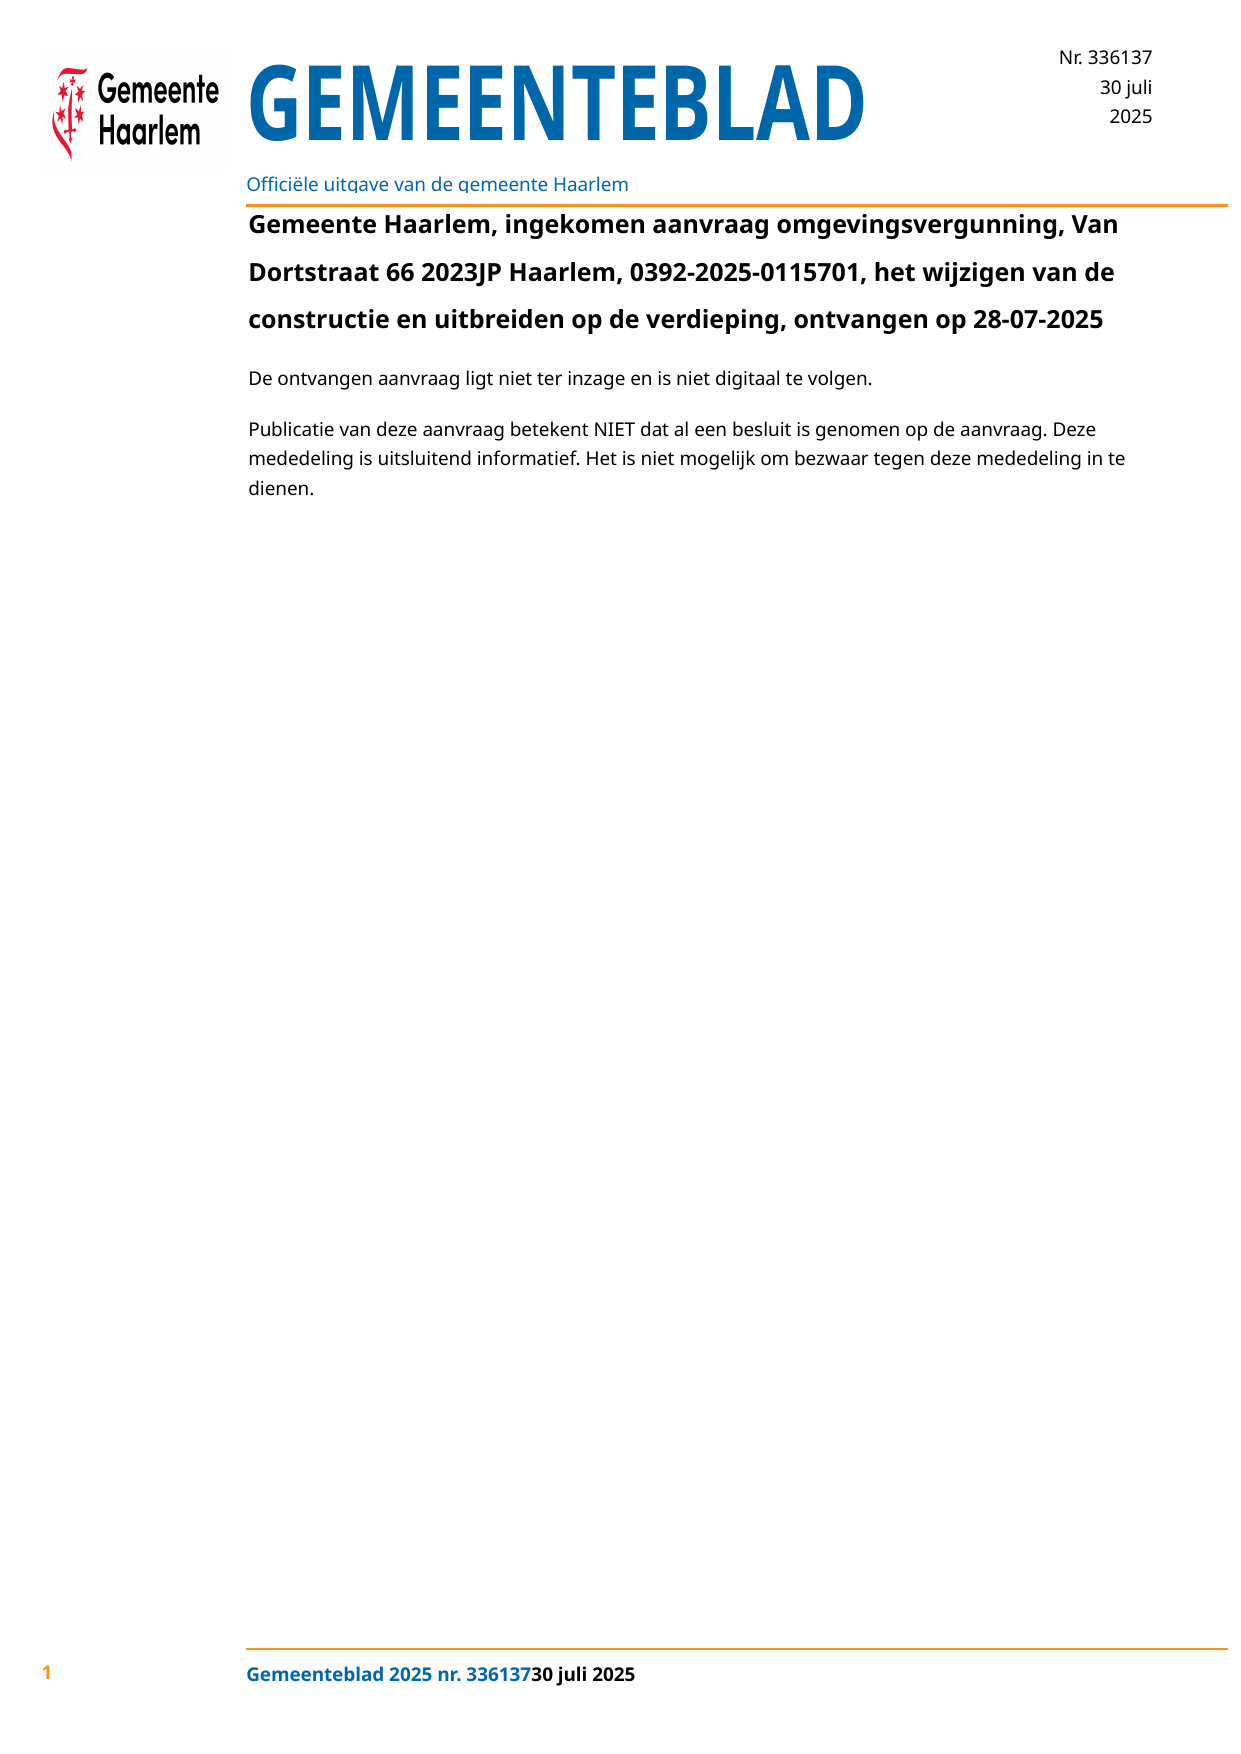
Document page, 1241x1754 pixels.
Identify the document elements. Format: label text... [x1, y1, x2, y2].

text Publicatie van deze aanvraag betekent NIET dat al een besluit is genomen op de aanvraag. Deze mededeling is uitsluitend informatief. Het is niet mogelijk om bezwaar tegen deze mededeling in te dienen. [248, 416, 1152, 501]
text De ontvangen aanvraag ligt niet ter inzage en is niet digitaal te volgen. [248, 366, 1152, 391]
text Gemeente Haarlem, ingekomen aanvraag omgevingsvergunning, Van Dortstraat 66 2023JP Haarlem, 0392-2025-0115701, het wijzigen van de constructie en uitbreiden op de verdieping, ontvangen op 28-07-2025 [248, 207, 1152, 336]
picture [41, 47, 231, 172]
